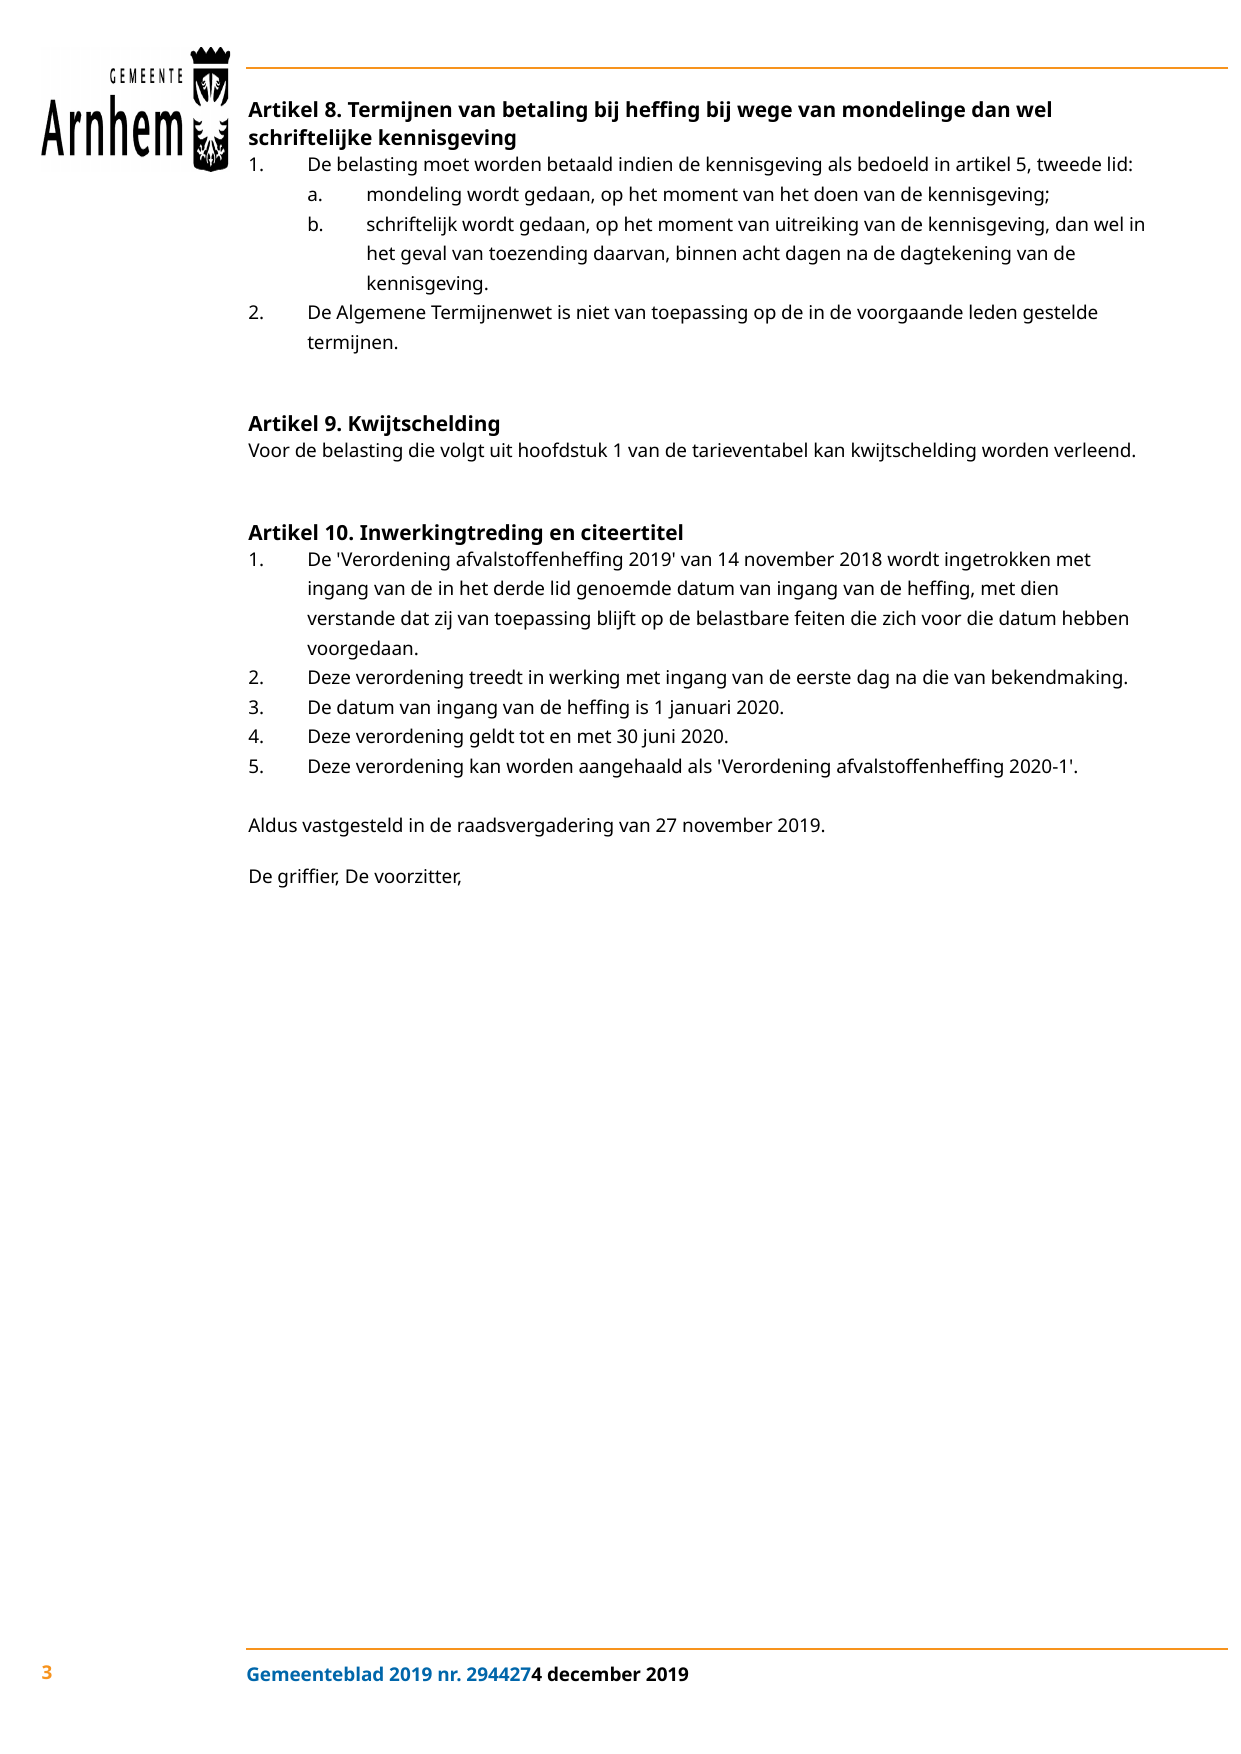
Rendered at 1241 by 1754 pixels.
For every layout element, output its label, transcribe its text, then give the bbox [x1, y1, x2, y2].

list Deze verordening treedt in werking met ingang van de eerste dag na die van bekendmaking. [248, 664, 1152, 690]
list De belasting moet worden betaald indien de kennisgeving als bedoeld in artikel 5, tweede lid: [248, 152, 1152, 177]
list De 'Verordening afvalstoffenheffing 2019' van 14 november 2018 wordt ingetrokken met ingang van de in het derde lid genoemde datum van ingang van de heffing, met dien verstande dat zij van toepassing blijft op de belastbare feiten die zich voor die datum hebben voorgedaan. [248, 546, 1152, 661]
list mondeling wordt gedaan, op het moment van het doen van de kennisgeving; [307, 181, 1152, 207]
text Artikel 8. Termijnen van betaling bij heffing bij wege van mondelinge dan wel schriftelijke kennisgeving [248, 95, 1152, 152]
list De datum van ingang van de heffing is 1 januari 2020. [248, 694, 1152, 720]
list De Algemene Termijnenwet is niet van toepassing op de in de voorgaande leden gestelde termijnen. [248, 299, 1152, 355]
text Artikel 10. Inwerkingtreding en citeertitel [248, 518, 1152, 546]
list Deze verordening kan worden aangehaald als 'Verordening afvalstoffenheffing 2020-1'. [248, 753, 1152, 779]
list Deze verordening geldt tot en met 30 juni 2020. [248, 723, 1152, 749]
text De griffier, De voorzitter, [248, 864, 1152, 889]
text Artikel 9. Kwijtschelding [248, 409, 1152, 438]
list schriftelijk wordt gedaan, op het moment van uitreiking van de kennisgeving, dan wel in het geval van toezending daarvan, binnen acht dagen na de dagtekening van de kennisgeving. [307, 211, 1152, 296]
text Voor de belasting die volgt uit hoofdstuk 1 van de tarieventabel kan kwijtschelding worden verleend. [248, 438, 1152, 463]
text Aldus vastgesteld in de raadsvergadering van 27 november 2019. [248, 812, 1152, 838]
picture [41, 47, 231, 172]
